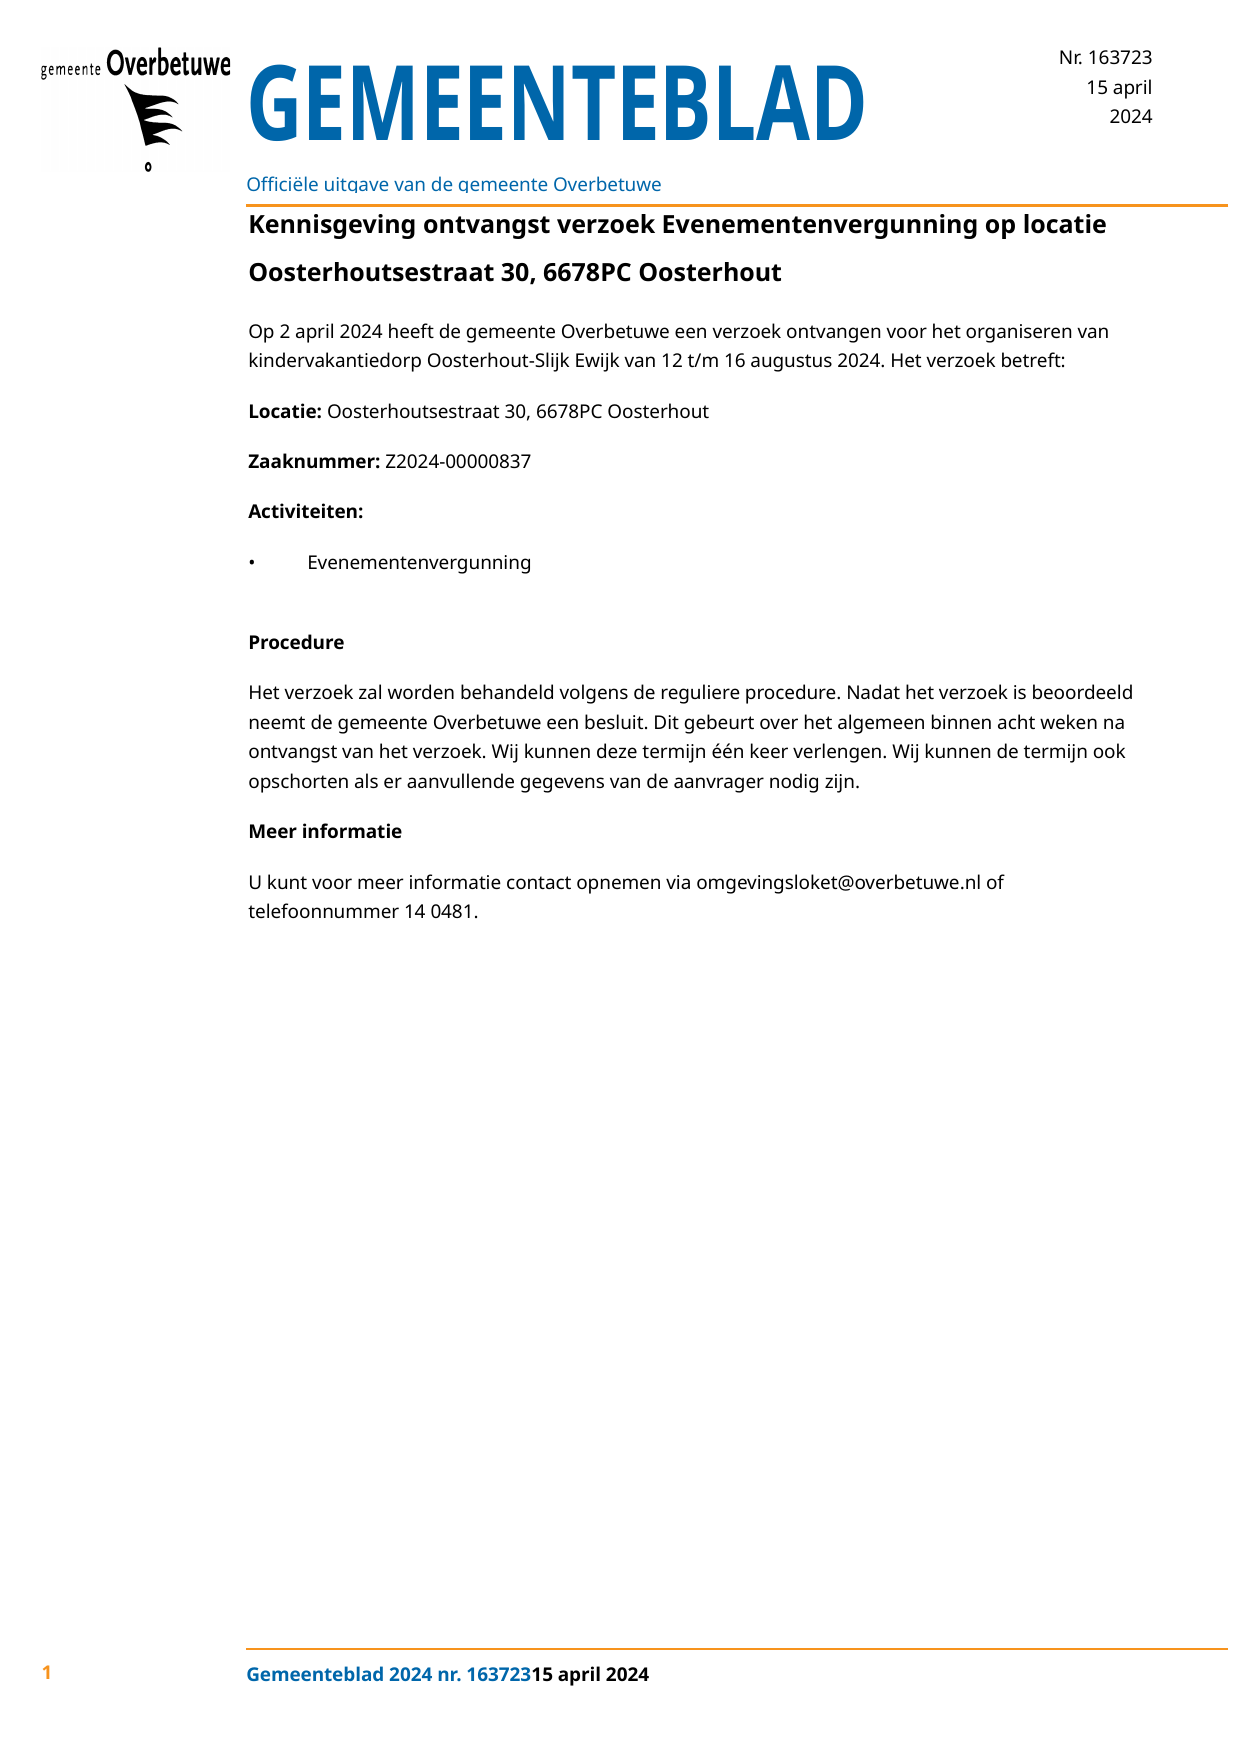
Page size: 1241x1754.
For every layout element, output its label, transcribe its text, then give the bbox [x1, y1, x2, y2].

text Procedure [248, 629, 1152, 655]
text Het verzoek zal worden behandeld volgens de reguliere procedure. Nadat het verzoek is beoordeeld neemt de gemeente Overbetuwe een besluit. Dit gebeurt over het algemeen binnen acht weken na ontvangst van het verzoek. Wij kunnen deze termijn één keer verlengen. Wij kunnen de termijn ook opschorten als er aanvullende gegevens van de aanvrager nodig zijn. [248, 679, 1152, 794]
text Locatie: Oosterhoutsestraat 30, 6678PC Oosterhout [248, 398, 1152, 424]
text Meer informatie [248, 819, 1152, 844]
list Evenementenvergunning [248, 549, 1152, 575]
text Op 2 april 2024 heeft de gemeente Overbetuwe een verzoek ontvangen voor het organiseren van kindervakantiedorp Oosterhout-Slijk Ewijk van 12 t/m 16 augustus 2024. Het verzoek betreft: [248, 318, 1152, 373]
text Activiteiten: [248, 499, 1152, 524]
picture [41, 47, 231, 172]
text Kennisgeving ontvangst verzoek Evenementenvergunning op locatie Oosterhoutsestraat 30, 6678PC Oosterhout [248, 207, 1152, 288]
text Zaaknummer: Z2024-00000837 [248, 448, 1152, 474]
text U kunt voor meer informatie contact opnemen via omgevingsloket@overbetuwe.nl of telefoonnummer 14 0481. [248, 869, 1152, 924]
